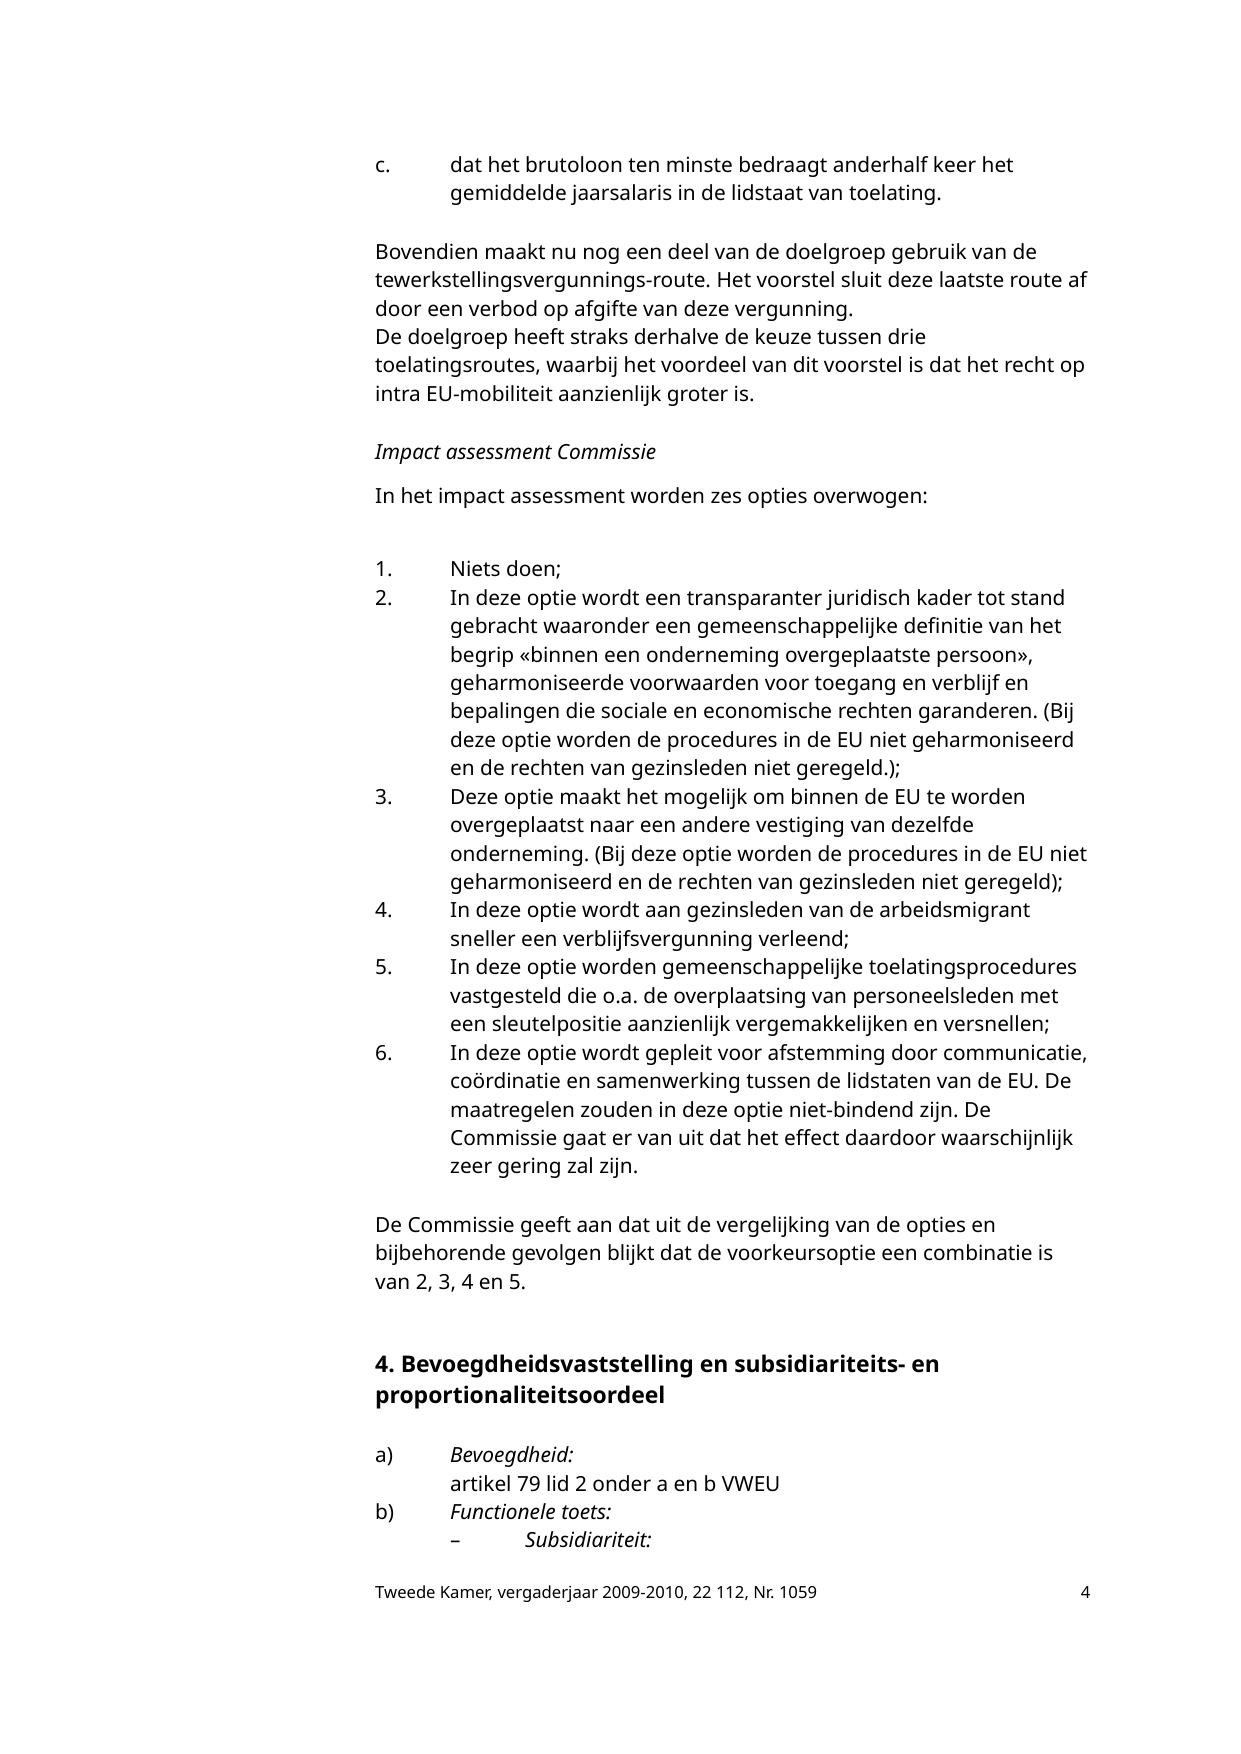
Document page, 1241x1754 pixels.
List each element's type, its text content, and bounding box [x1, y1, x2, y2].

list dat het brutoloon ten minste bedraagt anderhalf keer het gemiddelde jaarsalaris in de lidstaat van toelating. [375, 150, 1090, 207]
text Bovendien maakt nu nog een deel van de doelgroep gebruik van de tewerkstellingsvergunnings-route. Het voorstel sluit deze laatste route af door een verbod op afgifte van deze vergunning. [375, 237, 1090, 322]
text De Commissie geeft aan dat uit de vergelijking van de opties en bijbehorende gevolgen blijkt dat de voorkeursoptie een combinatie is van 2, 3, 4 en 5. [375, 1210, 1090, 1295]
list artikel 79 lid 2 onder a en b VWEU [375, 1469, 1090, 1497]
list Bevoegdheid: [375, 1440, 1090, 1469]
list In deze optie wordt een transparanter juridisch kader tot stand gebracht waaronder een gemeenschappelijke definitie van het begrip «binnen een onderneming overgeplaatste persoon», geharmoniseerde voorwaarden voor toegang en verblijf en bepalingen die sociale en economische rechten garanderen. (Bij deze optie worden de procedures in de EU niet geharmoniseerd en de rechten van gezinsleden niet geregeld.); [375, 583, 1090, 782]
list Deze optie maakt het mogelijk om binnen de EU te worden overgeplaatst naar een andere vestiging van dezelfde onderneming. (Bij deze optie worden de procedures in de EU niet geharmoniseerd en de rechten van gezinsleden niet geregeld); [375, 782, 1090, 896]
list Functionele toets: [375, 1497, 1090, 1526]
list In deze optie wordt aan gezinsleden van de arbeidsmigrant sneller een verblijfsvergunning verleend; [375, 896, 1090, 952]
text In het impact assessment worden zes opties overwogen: [375, 481, 1090, 509]
text De doelgroep heeft straks derhalve de keuze tussen drie toelatingsroutes, waarbij het voordeel van dit voorstel is dat het recht op intra EU-mobiliteit aanzienlijk groter is. [375, 322, 1090, 407]
list In deze optie wordt gepleit voor afstemming door communicatie, coördinatie en samenwerking tussen de lidstaten van de EU. De maatregelen zouden in deze optie niet-bindend zijn. De Commissie gaat er van uit dat het effect daardoor waarschijnlijk zeer gering zal zijn. [375, 1038, 1090, 1180]
text Impact assessment Commissie [375, 437, 1090, 466]
list Niets doen; [375, 554, 1090, 583]
list In deze optie worden gemeenschappelijke toelatingsprocedures vastgesteld die o.a. de overplaatsing van personeelsleden met een sleutelpositie aanzienlijk vergemakkelijken en versnellen; [375, 952, 1090, 1038]
list Subsidiariteit: [450, 1526, 1090, 1554]
subtitle 4. Bevoegdheidsvaststelling en subsidiariteits- en proportionaliteitsoordeel [375, 1348, 1090, 1410]
